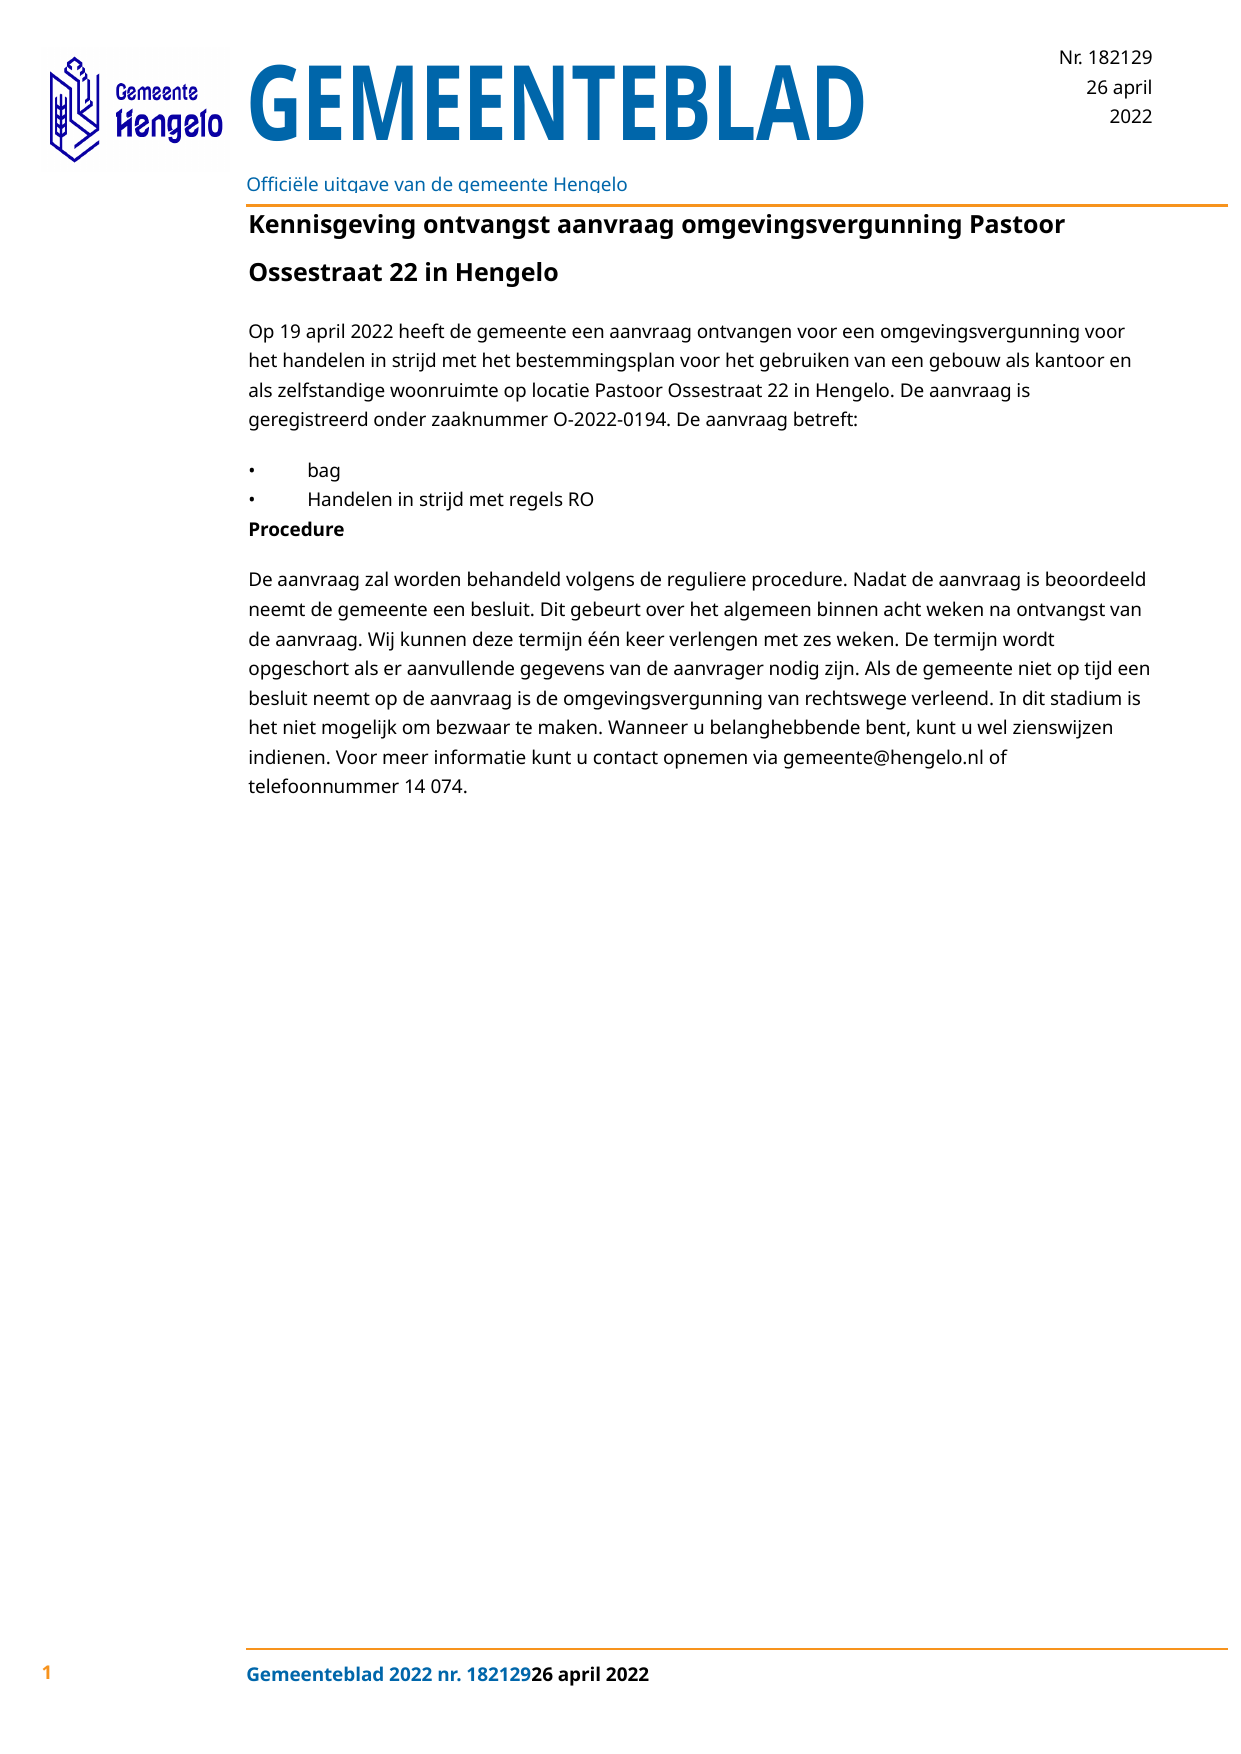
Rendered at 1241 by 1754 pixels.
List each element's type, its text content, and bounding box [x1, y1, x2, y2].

picture [41, 47, 231, 172]
text Procedure [248, 516, 1152, 542]
text De aanvraag zal worden behandeld volgens de reguliere procedure. Nadat de aanvraag is beoordeeld neemt de gemeente een besluit. Dit gebeurt over het algemeen binnen acht weken na ontvangst van de aanvraag. Wij kunnen deze termijn één keer verlengen met zes weken. De termijn wordt opgeschort als er aanvullende gegevens van de aanvrager nodig zijn. Als de gemeente niet op tijd een besluit neemt op de aanvraag is de omgevingsvergunning van rechtswege verleend. In dit stadium is het niet mogelijk om bezwaar te maken. Wanneer u belanghebbende bent, kunt u wel zienswijzen indienen. Voor meer informatie kunt u contact opnemen via gemeente@hengelo.nl of telefoonnummer 14 074. [248, 567, 1152, 799]
text Kennisgeving ontvangst aanvraag omgevingsvergunning Pastoor Ossestraat 22 in Hengelo [248, 207, 1152, 288]
list bag [248, 457, 1152, 483]
text Op 19 april 2022 heeft de gemeente een aanvraag ontvangen voor een omgevingsvergunning voor het handelen in strijd met het bestemmingsplan voor het gebruiken van een gebouw als kantoor en als zelfstandige woonruimte op locatie Pastoor Ossestraat 22 in Hengelo. De aanvraag is geregistreerd onder zaaknummer O-2022-0194. De aanvraag betreft: [248, 318, 1152, 432]
list Handelen in strijd met regels RO [248, 487, 1152, 512]
